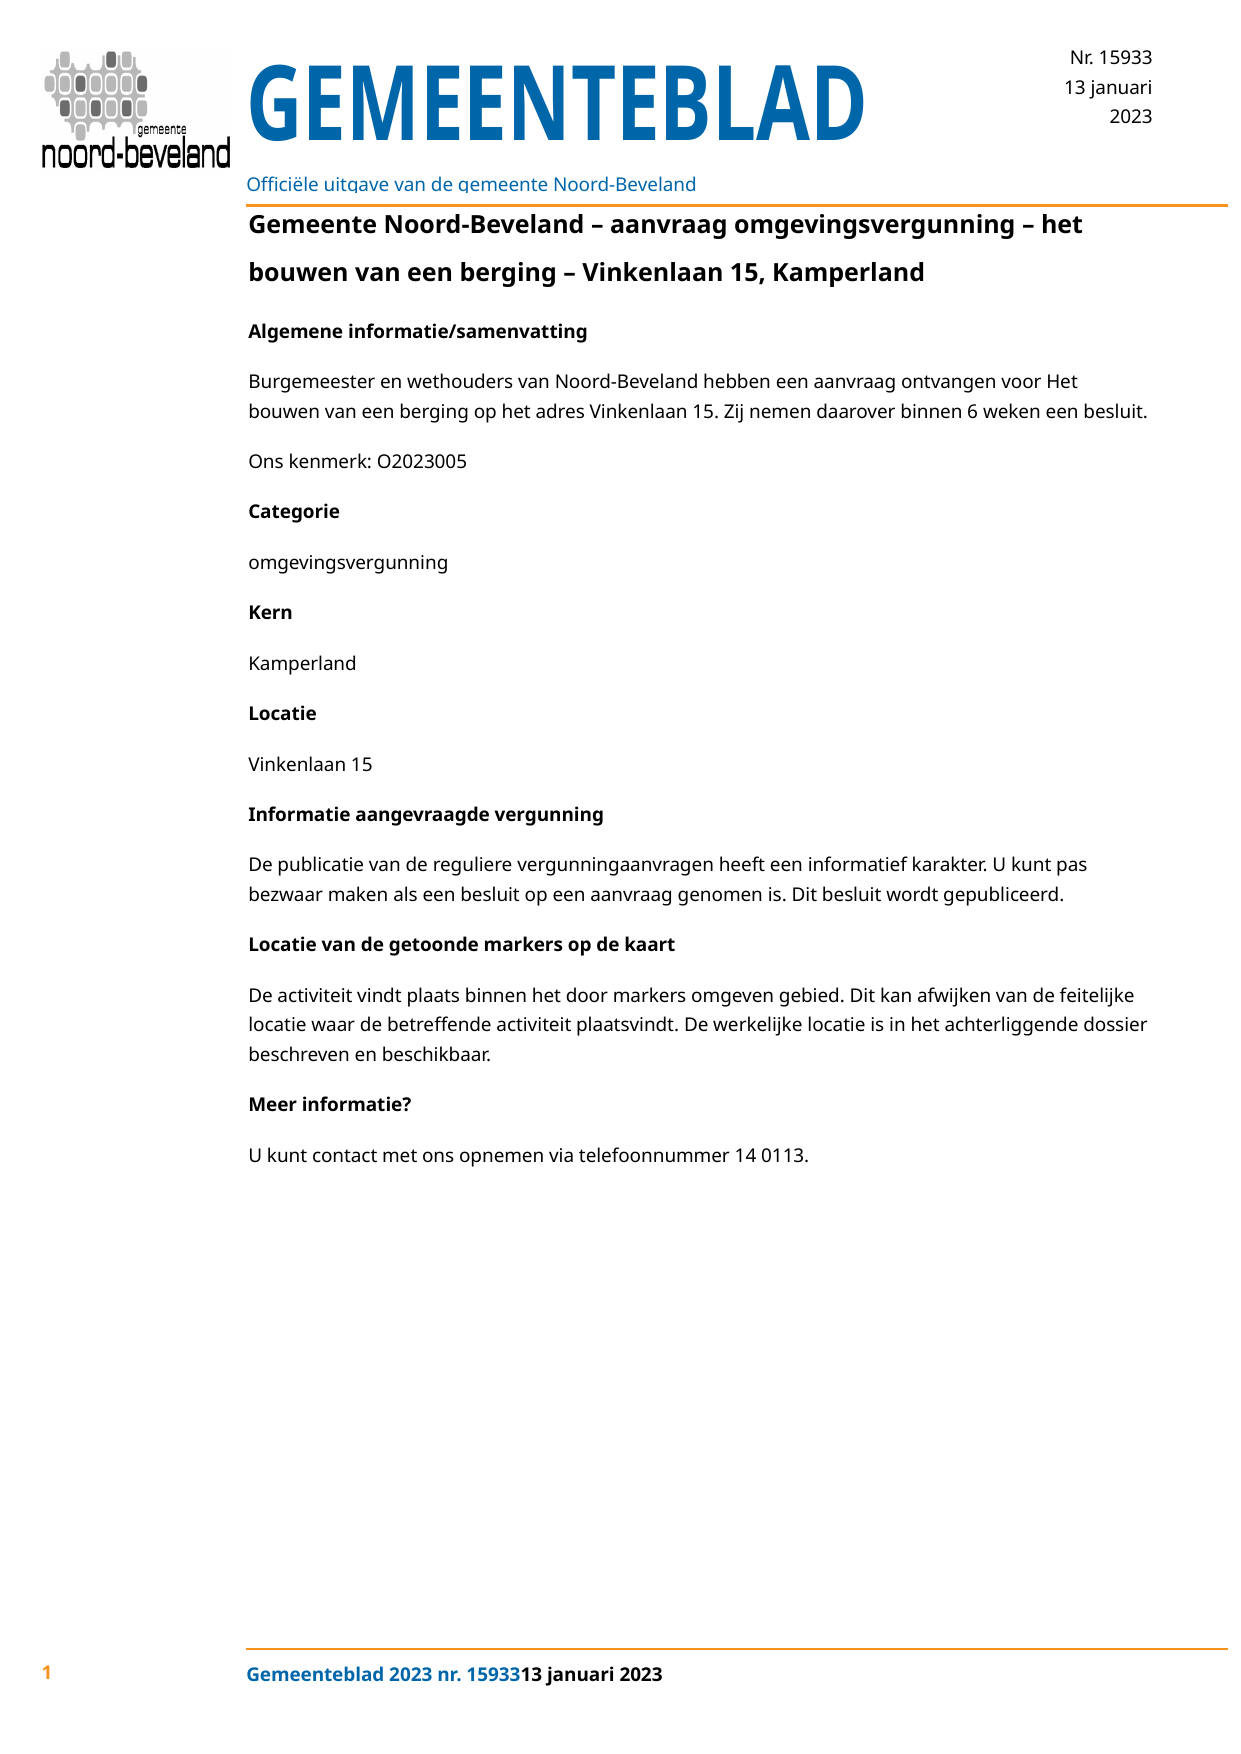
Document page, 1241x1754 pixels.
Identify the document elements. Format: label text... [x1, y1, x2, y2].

text omgevingsvergunning [248, 549, 1152, 575]
text Categorie [248, 499, 1152, 524]
text Kamperland [248, 650, 1152, 676]
text Meer informatie? [248, 1092, 1152, 1117]
text Vinkenlaan 15 [248, 751, 1152, 777]
text Burgemeester en wethouders van Noord-Beveland hebben een aanvraag ontvangen voor Het bouwen van een berging op het adres Vinkenlaan 15. Zij nemen daarover binnen 6 weken een besluit. [248, 368, 1152, 424]
picture [41, 47, 231, 172]
text De publicatie van de reguliere vergunningaanvragen heeft een informatief karakter. U kunt pas bezwaar maken als een besluit op een aanvraag genomen is. Dit besluit wordt gepubliceerd. [248, 852, 1152, 907]
text De activiteit vindt plaats binnen het door markers omgeven gebied. Dit kan afwijken van de feitelijke locatie waar de betreffende activiteit plaatsvindt. De werkelijke locatie is in het achterliggende dossier beschreven en beschikbaar. [248, 982, 1152, 1067]
text Locatie [248, 700, 1152, 726]
text Ons kenmerk: O2023005 [248, 448, 1152, 474]
text Kern [248, 599, 1152, 625]
text Gemeente Noord-Beveland – aanvraag omgevingsvergunning – het bouwen van een berging – Vinkenlaan 15, Kamperland [248, 207, 1152, 288]
text Algemene informatie/samenvatting [248, 318, 1152, 344]
text Locatie van de getoonde markers op de kaart [248, 932, 1152, 957]
text Informatie aangevraagde vergunning [248, 801, 1152, 827]
text U kunt contact met ons opnemen via telefoonnummer 14 0113. [248, 1142, 1152, 1168]
